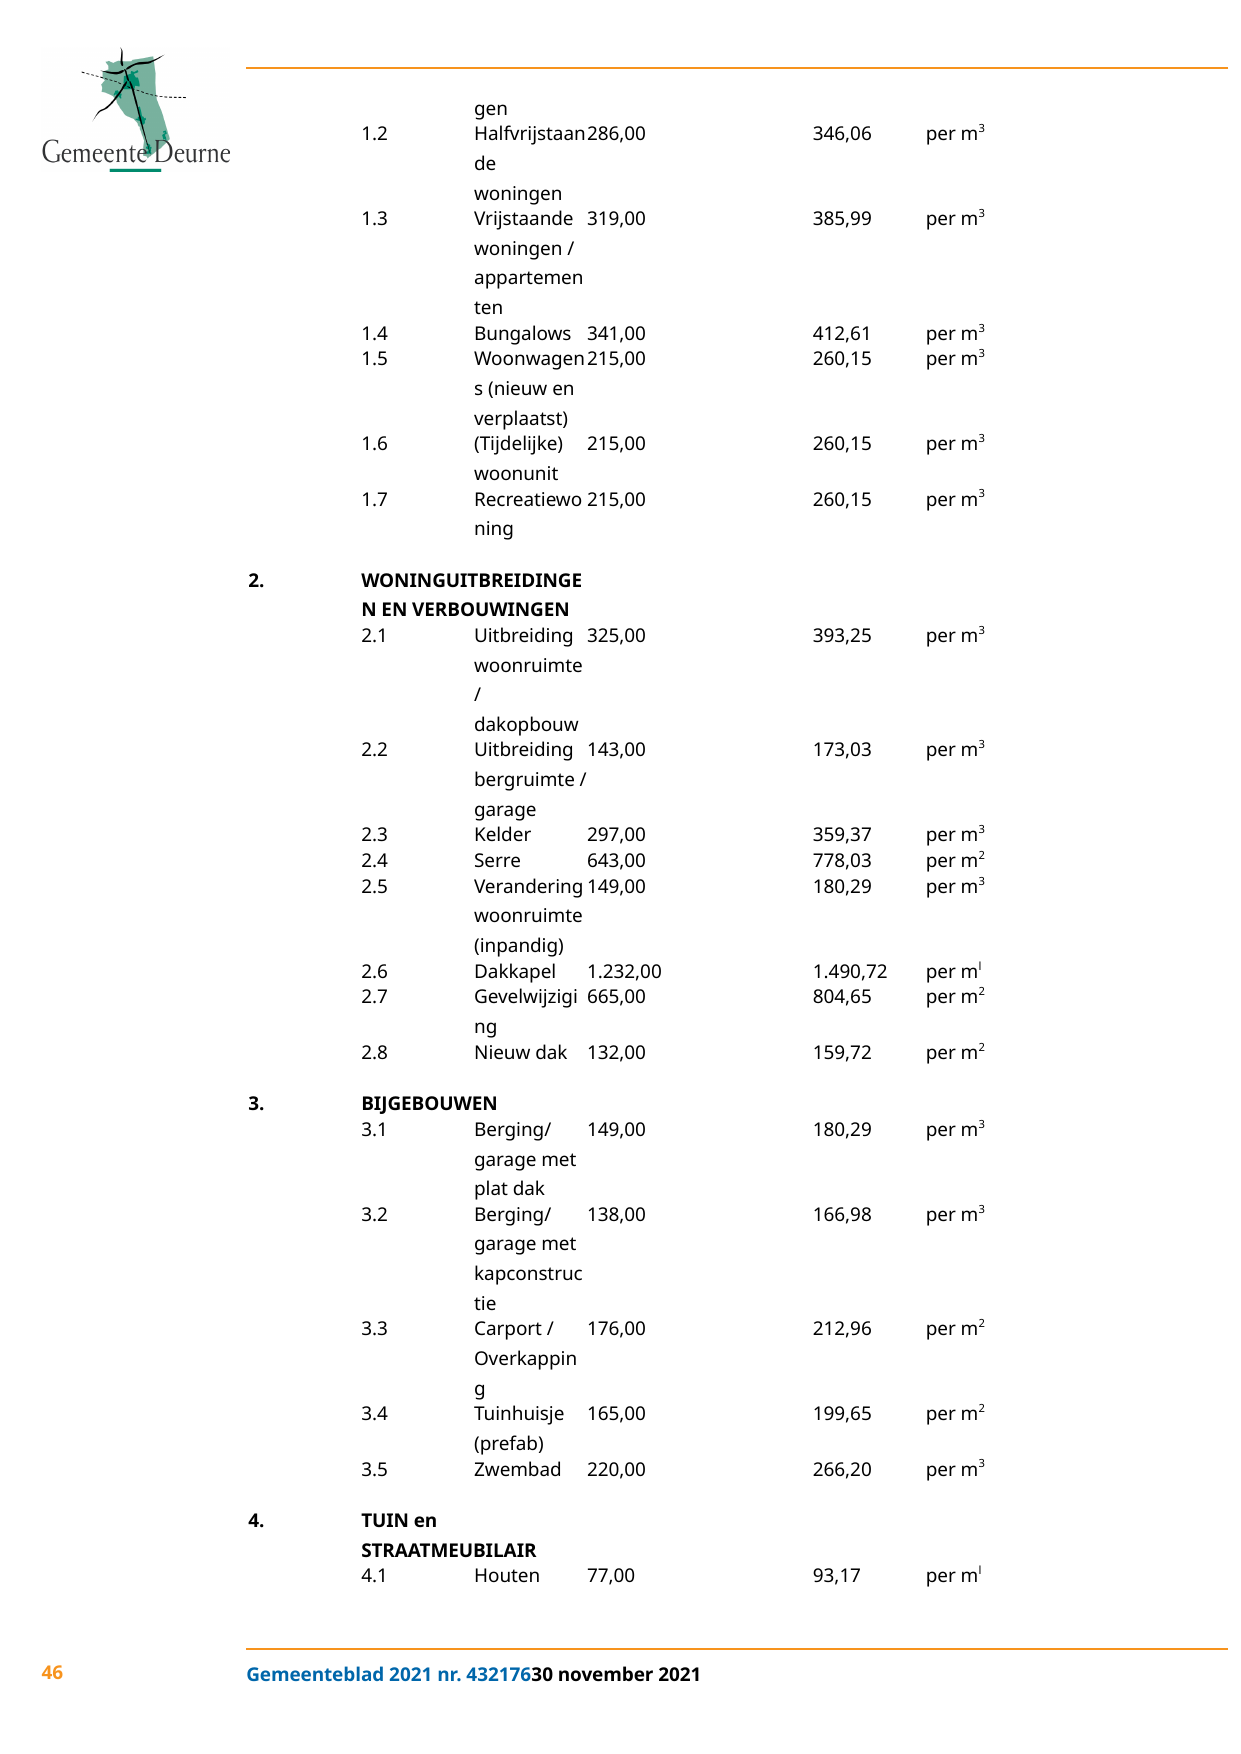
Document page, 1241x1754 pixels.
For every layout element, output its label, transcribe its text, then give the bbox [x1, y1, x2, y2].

table_cell [248, 95, 361, 121]
table_cell [700, 984, 813, 1039]
table_cell [1039, 567, 1152, 622]
table_cell 286,00 [587, 121, 700, 205]
table_cell per m3 [926, 1201, 1038, 1316]
table_cell Carport / Overkapping [474, 1316, 587, 1400]
table_cell 215,00 [587, 346, 700, 431]
table_cell 1.6 [361, 431, 474, 486]
table_cell 643,00 [587, 847, 700, 873]
table_cell [248, 1563, 361, 1588]
table_cell [248, 431, 361, 486]
table_cell [700, 1481, 813, 1507]
table_cell per m3 [926, 1116, 1038, 1201]
table_cell [926, 541, 1038, 567]
table_cell [361, 1481, 474, 1507]
table_cell [248, 737, 361, 822]
table_cell 260,15 [813, 346, 926, 431]
table_cell Verandering woonruimte (inpandig) [474, 873, 587, 958]
table_cell [700, 822, 813, 847]
table_cell BIJGEBOUWEN [361, 1090, 587, 1116]
table_cell [474, 1065, 587, 1090]
table_cell [700, 847, 813, 873]
table_cell 165,00 [587, 1400, 700, 1456]
table_cell Serre [474, 847, 587, 873]
table_cell 132,00 [587, 1039, 700, 1065]
table_cell 3.4 [361, 1400, 474, 1456]
table_cell [926, 1065, 1038, 1090]
table_cell [587, 95, 700, 121]
table_cell [248, 121, 361, 205]
table_cell 2.4 [361, 847, 474, 873]
table_cell [1039, 1563, 1152, 1588]
table_cell [248, 1065, 361, 1090]
table_cell [700, 121, 813, 205]
table_cell 2.3 [361, 822, 474, 847]
table_cell [926, 567, 1038, 622]
table_cell per ml [926, 1563, 1038, 1588]
table_cell [248, 984, 361, 1039]
table_cell [700, 431, 813, 486]
table_cell [926, 1481, 1038, 1507]
table_cell 180,29 [813, 1116, 926, 1201]
table_cell [700, 567, 813, 622]
table_cell [248, 1039, 361, 1065]
table_cell 359,37 [813, 822, 926, 847]
table_cell per m3 [926, 737, 1038, 822]
table_cell 804,65 [813, 984, 926, 1039]
table_cell [813, 541, 926, 567]
table_cell [700, 958, 813, 984]
table_cell Nieuw dak [474, 1039, 587, 1065]
table_cell [1039, 486, 1152, 541]
table_cell 4. [248, 1507, 361, 1562]
table_cell [1039, 1316, 1152, 1400]
table_cell [248, 1400, 361, 1456]
table_cell [1039, 1116, 1152, 1201]
table_cell Houten [474, 1563, 587, 1588]
table_cell 199,65 [813, 1400, 926, 1456]
table_cell [248, 873, 361, 958]
table_cell [1039, 1507, 1152, 1562]
table_cell [700, 1400, 813, 1456]
table_cell 3.1 [361, 1116, 474, 1201]
table_cell 4.1 [361, 1563, 474, 1588]
table_cell [248, 1201, 361, 1316]
table_cell [813, 567, 926, 622]
table_cell WONINGUITBREIDINGEN EN VERBOUWINGEN [361, 567, 587, 622]
table_cell per m3 [926, 320, 1038, 346]
table_cell 1.5 [361, 346, 474, 431]
table_cell gen [474, 95, 587, 121]
table_cell [248, 622, 361, 737]
table_cell [700, 346, 813, 431]
table_cell per m2 [926, 1400, 1038, 1456]
table_cell 1.3 [361, 205, 474, 320]
table_cell per m2 [926, 1316, 1038, 1400]
table_cell [248, 1316, 361, 1400]
table_cell [1039, 1065, 1152, 1090]
table_cell [1039, 984, 1152, 1039]
table_cell [248, 541, 361, 567]
table_cell [700, 1065, 813, 1090]
table_cell TUIN en STRAATMEUBILAIR [361, 1507, 587, 1562]
table_cell [1039, 1456, 1152, 1481]
table_cell [700, 1456, 813, 1481]
table_cell 665,00 [587, 984, 700, 1039]
table_cell [248, 320, 361, 346]
table_cell [700, 1039, 813, 1065]
table_cell [700, 1507, 813, 1562]
table_cell Kelder [474, 822, 587, 847]
table_cell per m3 [926, 205, 1038, 320]
table_cell [700, 1201, 813, 1316]
table_cell Recreatiewoning [474, 486, 587, 541]
table_cell [1039, 1090, 1152, 1116]
table_cell 393,25 [813, 622, 926, 737]
table_cell [1039, 1400, 1152, 1456]
table_cell 173,03 [813, 737, 926, 822]
table_cell [248, 1456, 361, 1481]
table_cell [1039, 431, 1152, 486]
table_cell [700, 95, 813, 121]
table_cell 77,00 [587, 1563, 700, 1588]
table_cell 778,03 [813, 847, 926, 873]
table_cell 159,72 [813, 1039, 926, 1065]
table_cell 212,96 [813, 1316, 926, 1400]
table_cell [248, 205, 361, 320]
table_cell [813, 1090, 926, 1116]
table_cell 297,00 [587, 822, 700, 847]
table_cell Tuinhuisje (prefab) [474, 1400, 587, 1456]
table_cell [248, 958, 361, 984]
table_cell 3. [248, 1090, 361, 1116]
table_cell [587, 1507, 700, 1562]
table_cell 2.2 [361, 737, 474, 822]
picture [41, 47, 231, 172]
table_cell [474, 541, 587, 567]
table_cell [1039, 1039, 1152, 1065]
table_cell 2.5 [361, 873, 474, 958]
table_cell per m3 [926, 822, 1038, 847]
table_cell 215,00 [587, 486, 700, 541]
table_cell Uitbreiding woonruimte / dakopbouw [474, 622, 587, 737]
table_cell per m3 [926, 431, 1038, 486]
table_cell 260,15 [813, 486, 926, 541]
table_cell [700, 1116, 813, 1201]
table_cell per m3 [926, 121, 1038, 205]
table_cell [1039, 320, 1152, 346]
table_cell [813, 1481, 926, 1507]
table_cell 3.2 [361, 1201, 474, 1316]
table_cell 266,20 [813, 1456, 926, 1481]
table_cell Berging/garage met kapconstructie [474, 1201, 587, 1316]
table_cell 1.2 [361, 121, 474, 205]
table_cell per m2 [926, 847, 1038, 873]
table_cell [700, 737, 813, 822]
table_cell [700, 873, 813, 958]
table_cell [587, 567, 700, 622]
table_cell [1039, 737, 1152, 822]
table_cell 1.490,72 [813, 958, 926, 984]
table_cell 215,00 [587, 431, 700, 486]
table_cell [587, 1481, 700, 1507]
table_cell [587, 541, 700, 567]
table_cell Bungalows [474, 320, 587, 346]
table_cell [813, 1507, 926, 1562]
table_cell per ml [926, 958, 1038, 984]
table_cell [587, 1090, 700, 1116]
table_cell [1039, 1481, 1152, 1507]
table_cell Gevelwijziging [474, 984, 587, 1039]
table_cell 3.3 [361, 1316, 474, 1400]
table_cell 143,00 [587, 737, 700, 822]
table_cell [700, 1563, 813, 1588]
table_cell 138,00 [587, 1201, 700, 1316]
table_cell [926, 95, 1038, 121]
table_cell [813, 95, 926, 121]
table_cell Uitbreiding bergruimte / garage [474, 737, 587, 822]
table_cell [361, 95, 474, 121]
table_cell [1039, 346, 1152, 431]
table_cell 149,00 [587, 873, 700, 958]
table_cell 385,99 [813, 205, 926, 320]
table_cell [587, 1065, 700, 1090]
table_cell [700, 320, 813, 346]
table_cell 176,00 [587, 1316, 700, 1400]
table_cell [248, 486, 361, 541]
table_cell per m2 [926, 984, 1038, 1039]
table_cell 166,98 [813, 1201, 926, 1316]
table_cell 1.232,00 [587, 958, 700, 984]
table_cell 2.1 [361, 622, 474, 737]
table_cell 2.7 [361, 984, 474, 1039]
table_cell [1039, 622, 1152, 737]
table_cell 180,29 [813, 873, 926, 958]
table_cell [1039, 822, 1152, 847]
table_cell [700, 1090, 813, 1116]
table_cell [474, 1481, 587, 1507]
table_cell 1.7 [361, 486, 474, 541]
table_cell 341,00 [587, 320, 700, 346]
table_cell Zwembad [474, 1456, 587, 1481]
table_cell [248, 822, 361, 847]
table_cell [1039, 95, 1152, 121]
table_cell [1039, 873, 1152, 958]
table_cell per m3 [926, 873, 1038, 958]
table_cell 325,00 [587, 622, 700, 737]
table_cell 1.4 [361, 320, 474, 346]
table_cell [926, 1090, 1038, 1116]
table_cell 149,00 [587, 1116, 700, 1201]
table_cell 2. [248, 567, 361, 622]
table_cell per m3 [926, 486, 1038, 541]
table_cell [361, 541, 474, 567]
table_cell per m2 [926, 1039, 1038, 1065]
table_cell 412,61 [813, 320, 926, 346]
table_cell 260,15 [813, 431, 926, 486]
table_cell [700, 205, 813, 320]
table_cell [248, 847, 361, 873]
table_cell [926, 1507, 1038, 1562]
table_cell [248, 346, 361, 431]
table_cell [248, 1116, 361, 1201]
table_cell [700, 486, 813, 541]
table_cell 220,00 [587, 1456, 700, 1481]
table_cell [1039, 541, 1152, 567]
table_cell per m3 [926, 622, 1038, 737]
table_cell 2.8 [361, 1039, 474, 1065]
table_cell [813, 1065, 926, 1090]
table_cell 3.5 [361, 1456, 474, 1481]
table_cell Halfvrijstaande woningen [474, 121, 587, 205]
table_cell 2.6 [361, 958, 474, 984]
table_cell (Tijdelijke) woonunit [474, 431, 587, 486]
table_cell Woonwagens (nieuw en verplaatst) [474, 346, 587, 431]
table_cell Dakkapel [474, 958, 587, 984]
table_cell [1039, 958, 1152, 984]
table_cell [361, 1065, 474, 1090]
table_cell [700, 541, 813, 567]
table_cell [1039, 205, 1152, 320]
table_cell 346,06 [813, 121, 926, 205]
table_cell [1039, 121, 1152, 205]
table_cell [700, 1316, 813, 1400]
table_cell [700, 622, 813, 737]
table_cell [248, 1481, 361, 1507]
table_cell [1039, 847, 1152, 873]
table_cell per m3 [926, 346, 1038, 431]
table_cell 319,00 [587, 205, 700, 320]
table_cell Vrijstaande woningen / appartementen [474, 205, 587, 320]
table_cell Berging/garage met plat dak [474, 1116, 587, 1201]
table_cell 93,17 [813, 1563, 926, 1588]
table_cell [1039, 1201, 1152, 1316]
table_cell per m3 [926, 1456, 1038, 1481]
